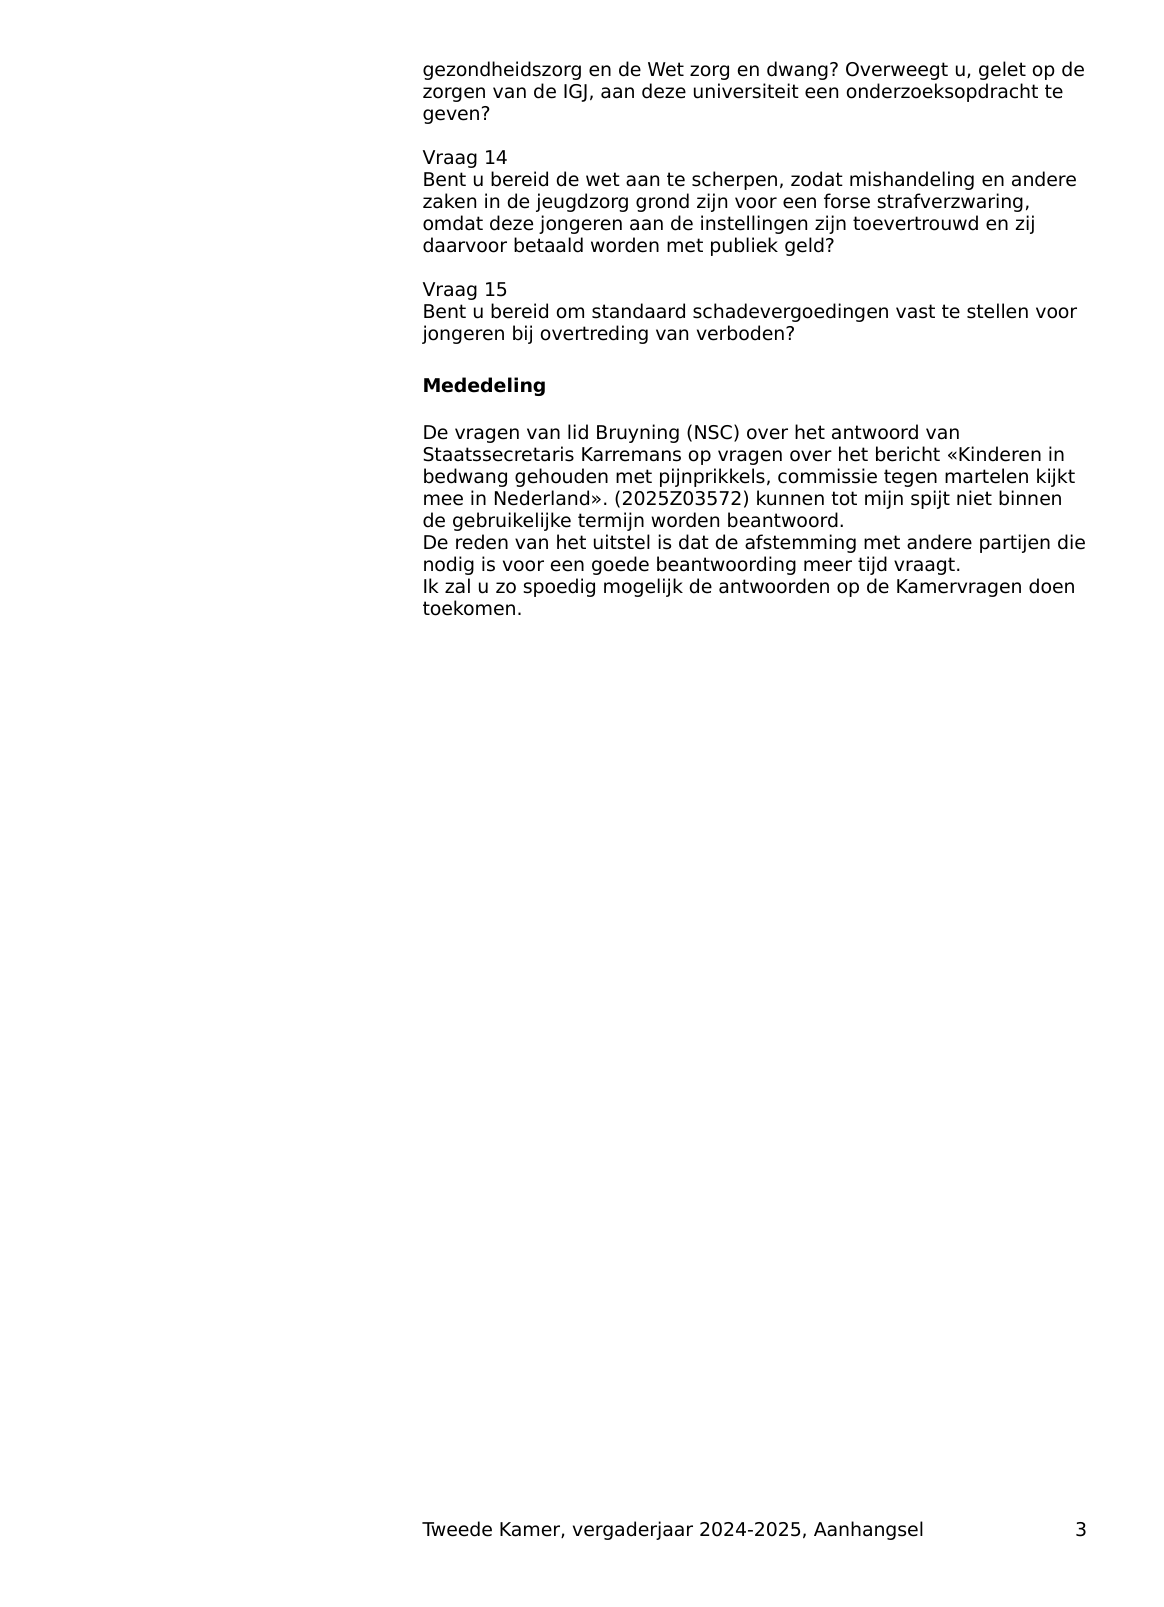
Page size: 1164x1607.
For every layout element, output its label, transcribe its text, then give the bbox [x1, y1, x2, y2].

text Vraag 15 [422, 279, 1087, 301]
text Bent u bereid de wet aan te scherpen, zodat mishandeling en andere zaken in de jeugdzorg grond zijn voor een forse strafverzwaring, omdat deze jongeren aan de instellingen zijn toevertrouwd en zij daarvoor betaald worden met publiek geld? [422, 169, 1087, 257]
text Bent u bereid om standaard schadevergoedingen vast te stellen voor jongeren bij overtreding van verboden? [422, 301, 1087, 345]
text De vragen van lid Bruyning (NSC) over het antwoord van Staatssecretaris Karremans op vragen over het bericht «Kinderen in bedwang gehouden met pijnprikkels, commissie tegen martelen kijkt mee in Nederland». (2025Z03572) kunnen tot mijn spijt niet binnen de gebruikelijke termijn worden beantwoord. [422, 422, 1087, 532]
text Vraag 14 [422, 147, 1087, 169]
subtitle Mededeling [422, 375, 1087, 397]
text De reden van het uitstel is dat de afstemming met andere partijen die nodig is voor een goede beantwoording meer tijd vraagt. [422, 532, 1087, 576]
text gezondheidszorg en de Wet zorg en dwang? Overweegt u, gelet op de zorgen van de IGJ, aan deze universiteit een onderzoeksopdracht te geven? [422, 59, 1087, 125]
text Ik zal u zo spoedig mogelijk de antwoorden op de Kamervragen doen toekomen. [422, 576, 1087, 620]
